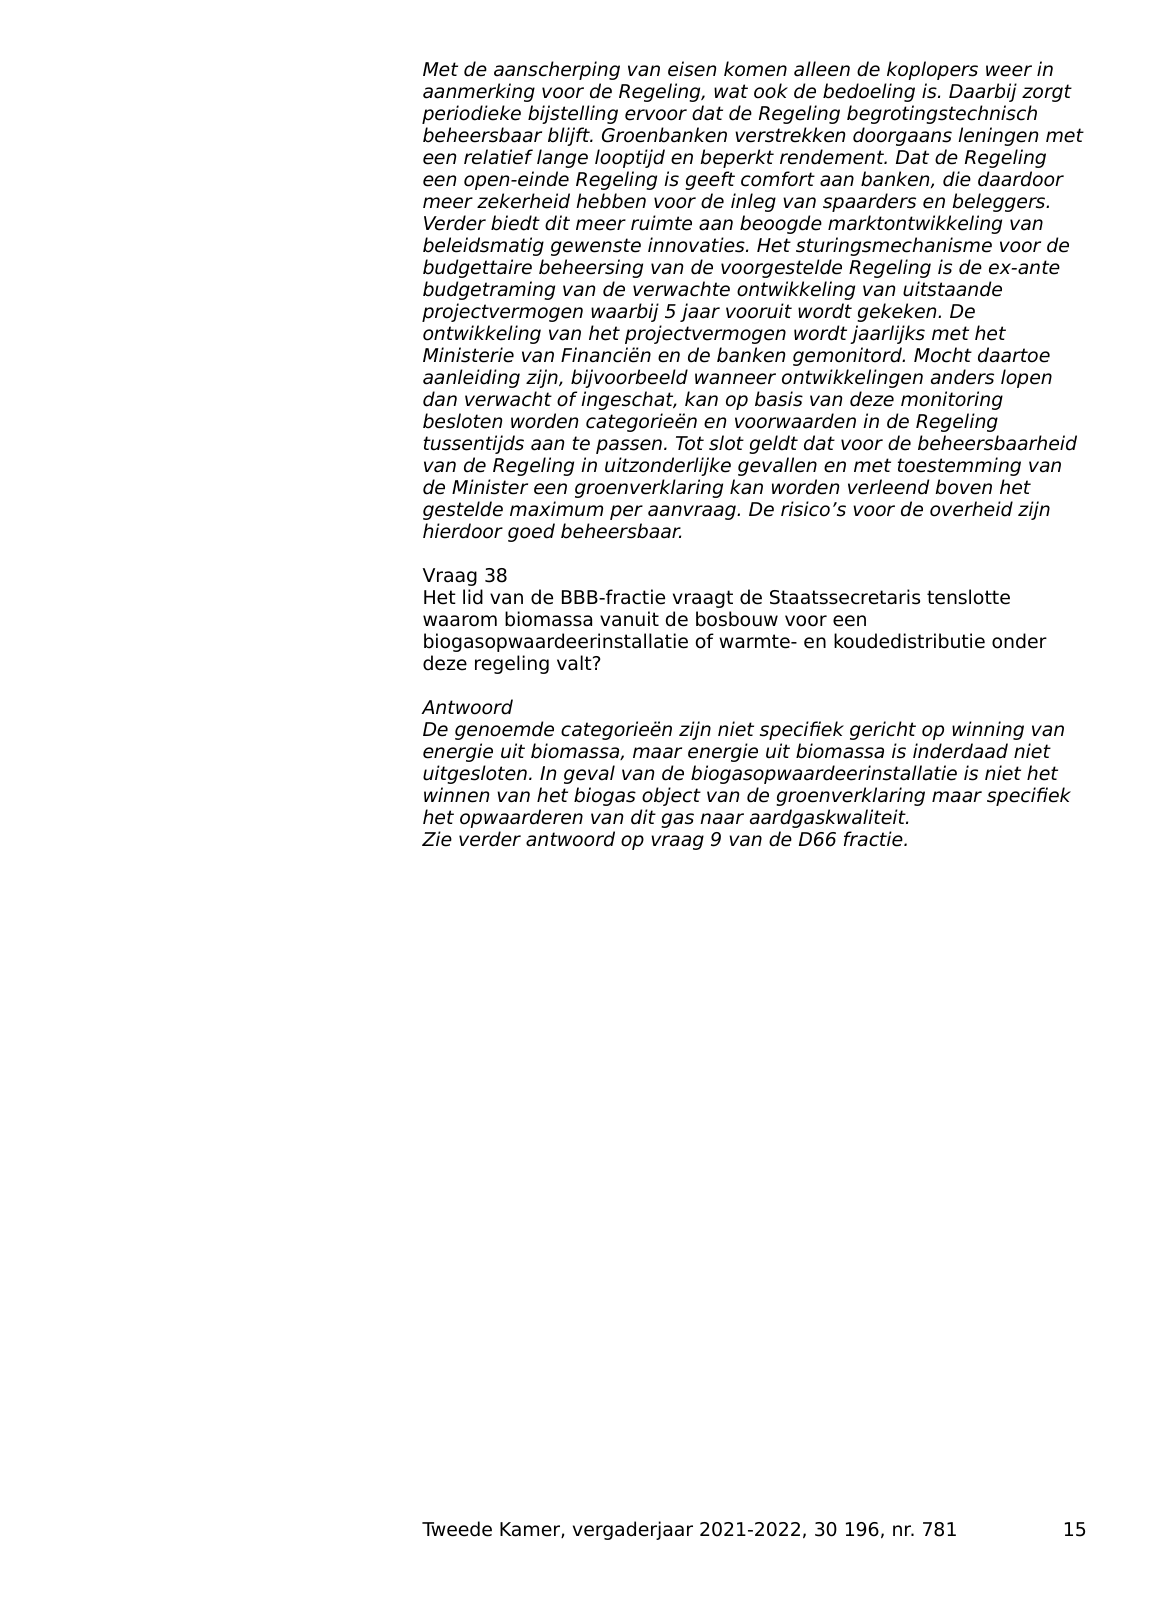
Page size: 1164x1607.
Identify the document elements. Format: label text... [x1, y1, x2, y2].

text Antwoord [422, 697, 1087, 719]
text Het lid van de BBB-fractie vraagt de Staatssecretaris tenslotte waarom biomassa vanuit de bosbouw voor een biogasopwaardeerinstallatie of warmte- en koudedistributie onder deze regeling valt? [422, 587, 1087, 675]
text Met de aanscherping van eisen komen alleen de koplopers weer in aanmerking voor de Regeling, wat ook de bedoeling is. Daarbij zorgt periodieke bijstelling ervoor dat de Regeling begrotingstechnisch beheersbaar blijft. Groenbanken verstrekken doorgaans leningen met een relatief lange looptijd en beperkt rendement. Dat de Regeling een open-einde Regeling is geeft comfort aan banken, die daardoor meer zekerheid hebben voor de inleg van spaarders en beleggers. Verder biedt dit meer ruimte aan beoogde marktontwikkeling van beleidsmatig gewenste innovaties. Het sturingsmechanisme voor de budgettaire beheersing van de voorgestelde Regeling is de ex-ante budgetraming van de verwachte ontwikkeling van uitstaande projectvermogen waarbij 5 jaar vooruit wordt gekeken. De ontwikkeling van het projectvermogen wordt jaarlijks met het Ministerie van Financiën en de banken gemonitord. Mocht daartoe aanleiding zijn, bijvoorbeeld wanneer ontwikkelingen anders lopen dan verwacht of ingeschat, kan op basis van deze monitoring besloten worden categorieën en voorwaarden in de Regeling tussentijds aan te passen. Tot slot geldt dat voor de beheersbaarheid van de Regeling in uitzonderlijke gevallen en met toestemming van de Minister een groenverklaring kan worden verleend boven het gestelde maximum per aanvraag. De risico’s voor de overheid zijn hierdoor goed beheersbaar. [422, 59, 1087, 543]
text De genoemde categorieën zijn niet specifiek gericht op winning van energie uit biomassa, maar energie uit biomassa is inderdaad niet uitgesloten. In geval van de biogasopwaardeerinstallatie is niet het winnen van het biogas object van de groenverklaring maar specifiek het opwaarderen van dit gas naar aardgaskwaliteit. [422, 719, 1087, 829]
text Vraag 38 [422, 565, 1087, 587]
text Zie verder antwoord op vraag 9 van de D66 fractie. [422, 829, 1087, 851]
